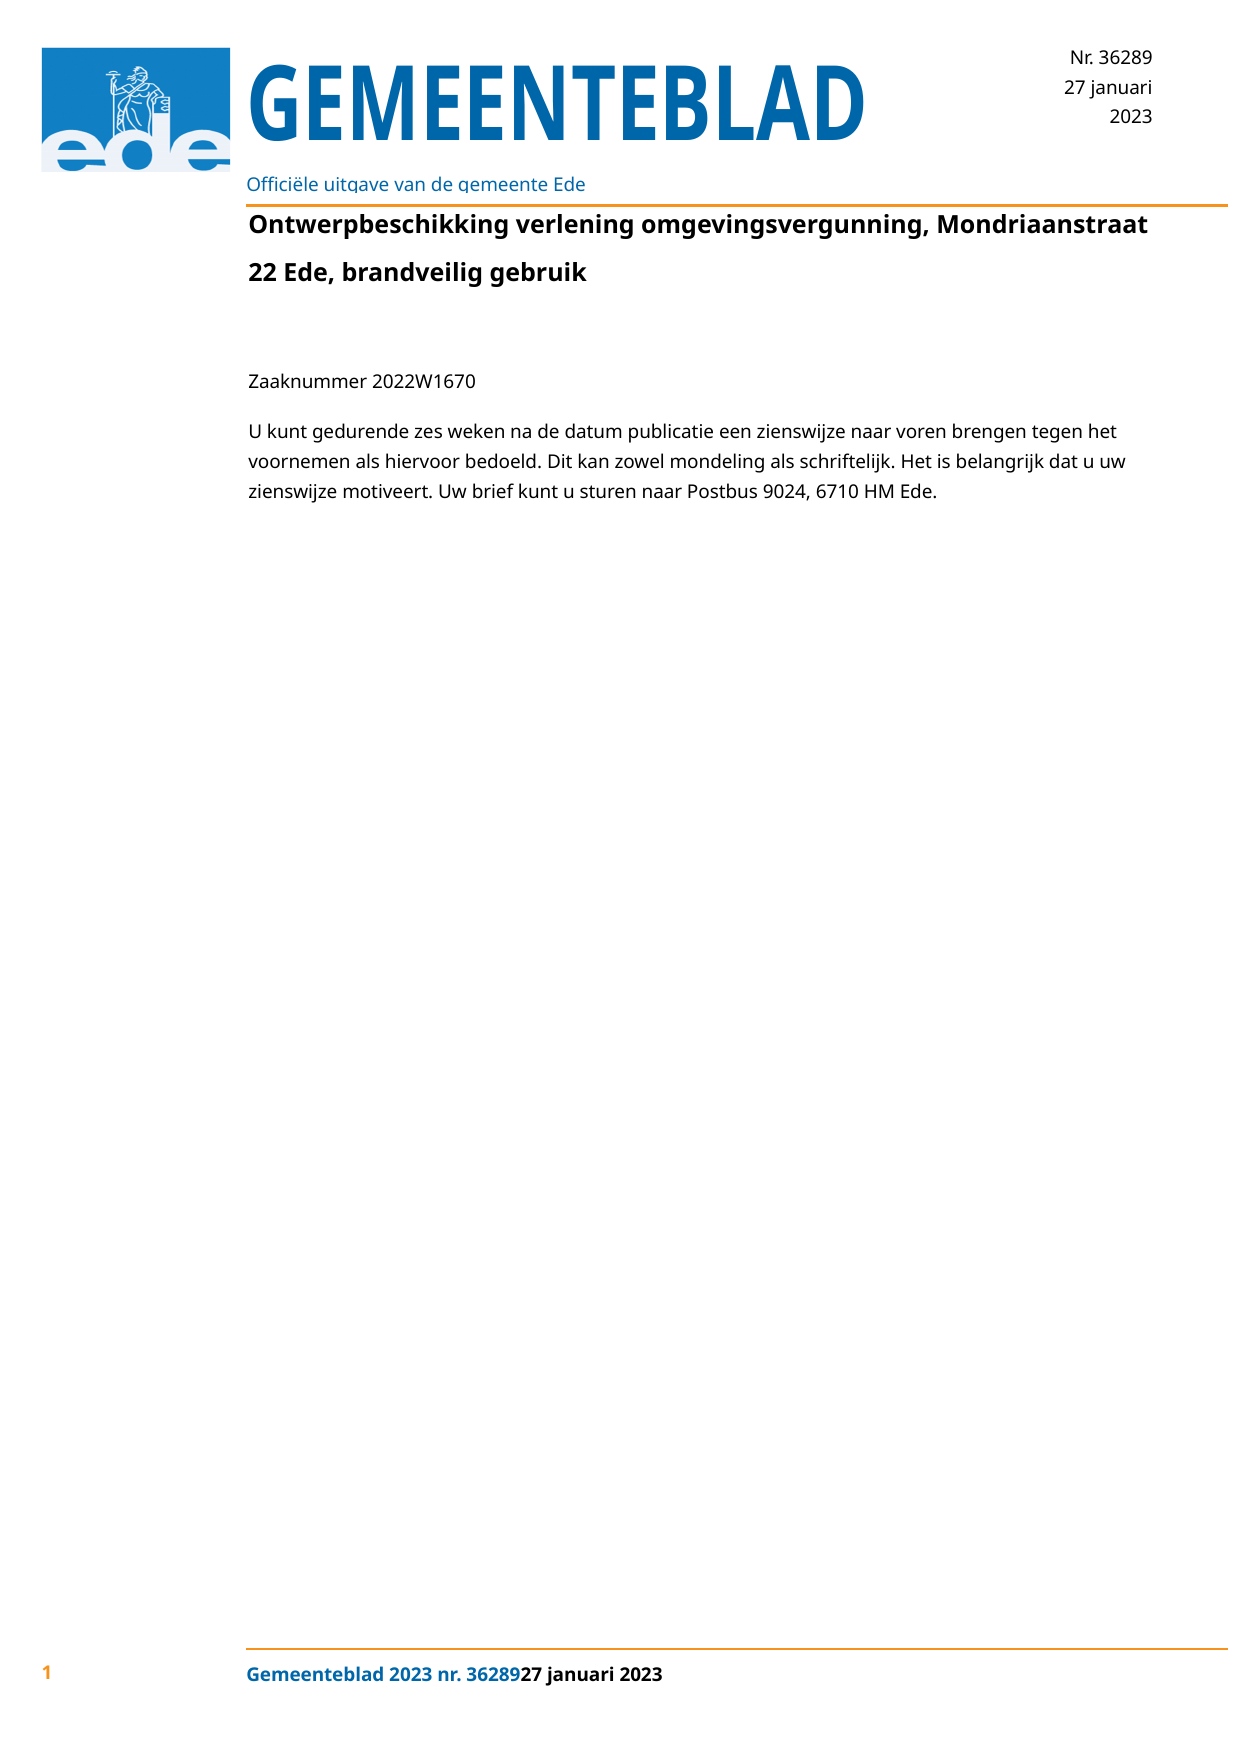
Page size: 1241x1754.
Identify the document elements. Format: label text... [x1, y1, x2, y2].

picture [41, 47, 231, 172]
text U kunt gedurende zes weken na de datum publicatie een zienswijze naar voren brengen tegen het voornemen als hiervoor bedoeld. Dit kan zowel mondeling als schriftelijk. Het is belangrijk dat u uw zienswijze motiveert. Uw brief kunt u sturen naar Postbus 9024, 6710 HM Ede. [248, 419, 1152, 504]
text Zaaknummer 2022W1670 [248, 368, 1152, 394]
text Ontwerpbeschikking verlening omgevingsvergunning, Mondriaanstraat 22 Ede, brandveilig gebruik [248, 207, 1152, 288]
